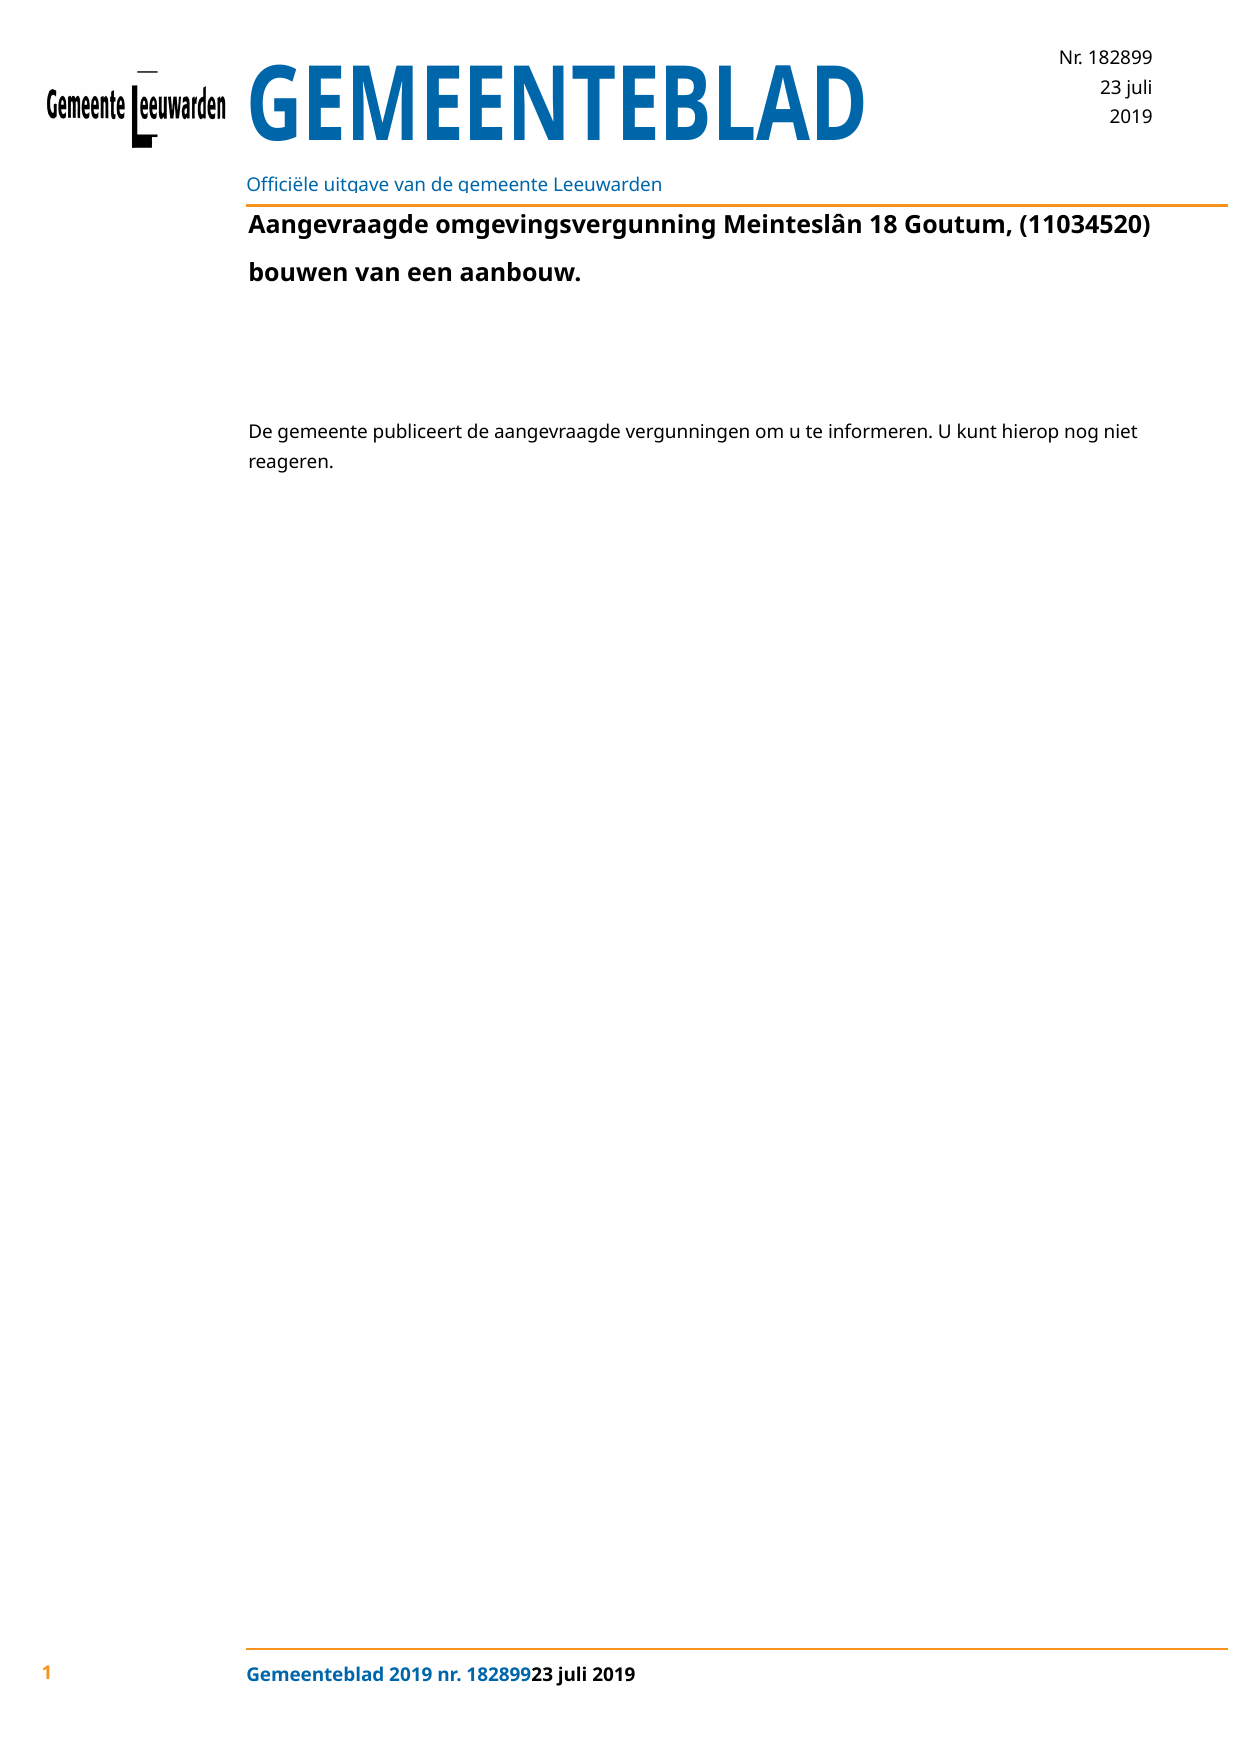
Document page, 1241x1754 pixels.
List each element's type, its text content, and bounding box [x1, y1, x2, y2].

text Aangevraagde omgevingsvergunning Meinteslân 18 Goutum, (11034520) bouwen van een aanbouw. [248, 207, 1152, 288]
text De gemeente publiceert de aangevraagde vergunningen om u te informeren. U kunt hierop nog niet reageren. [248, 419, 1152, 474]
picture [41, 47, 231, 172]
